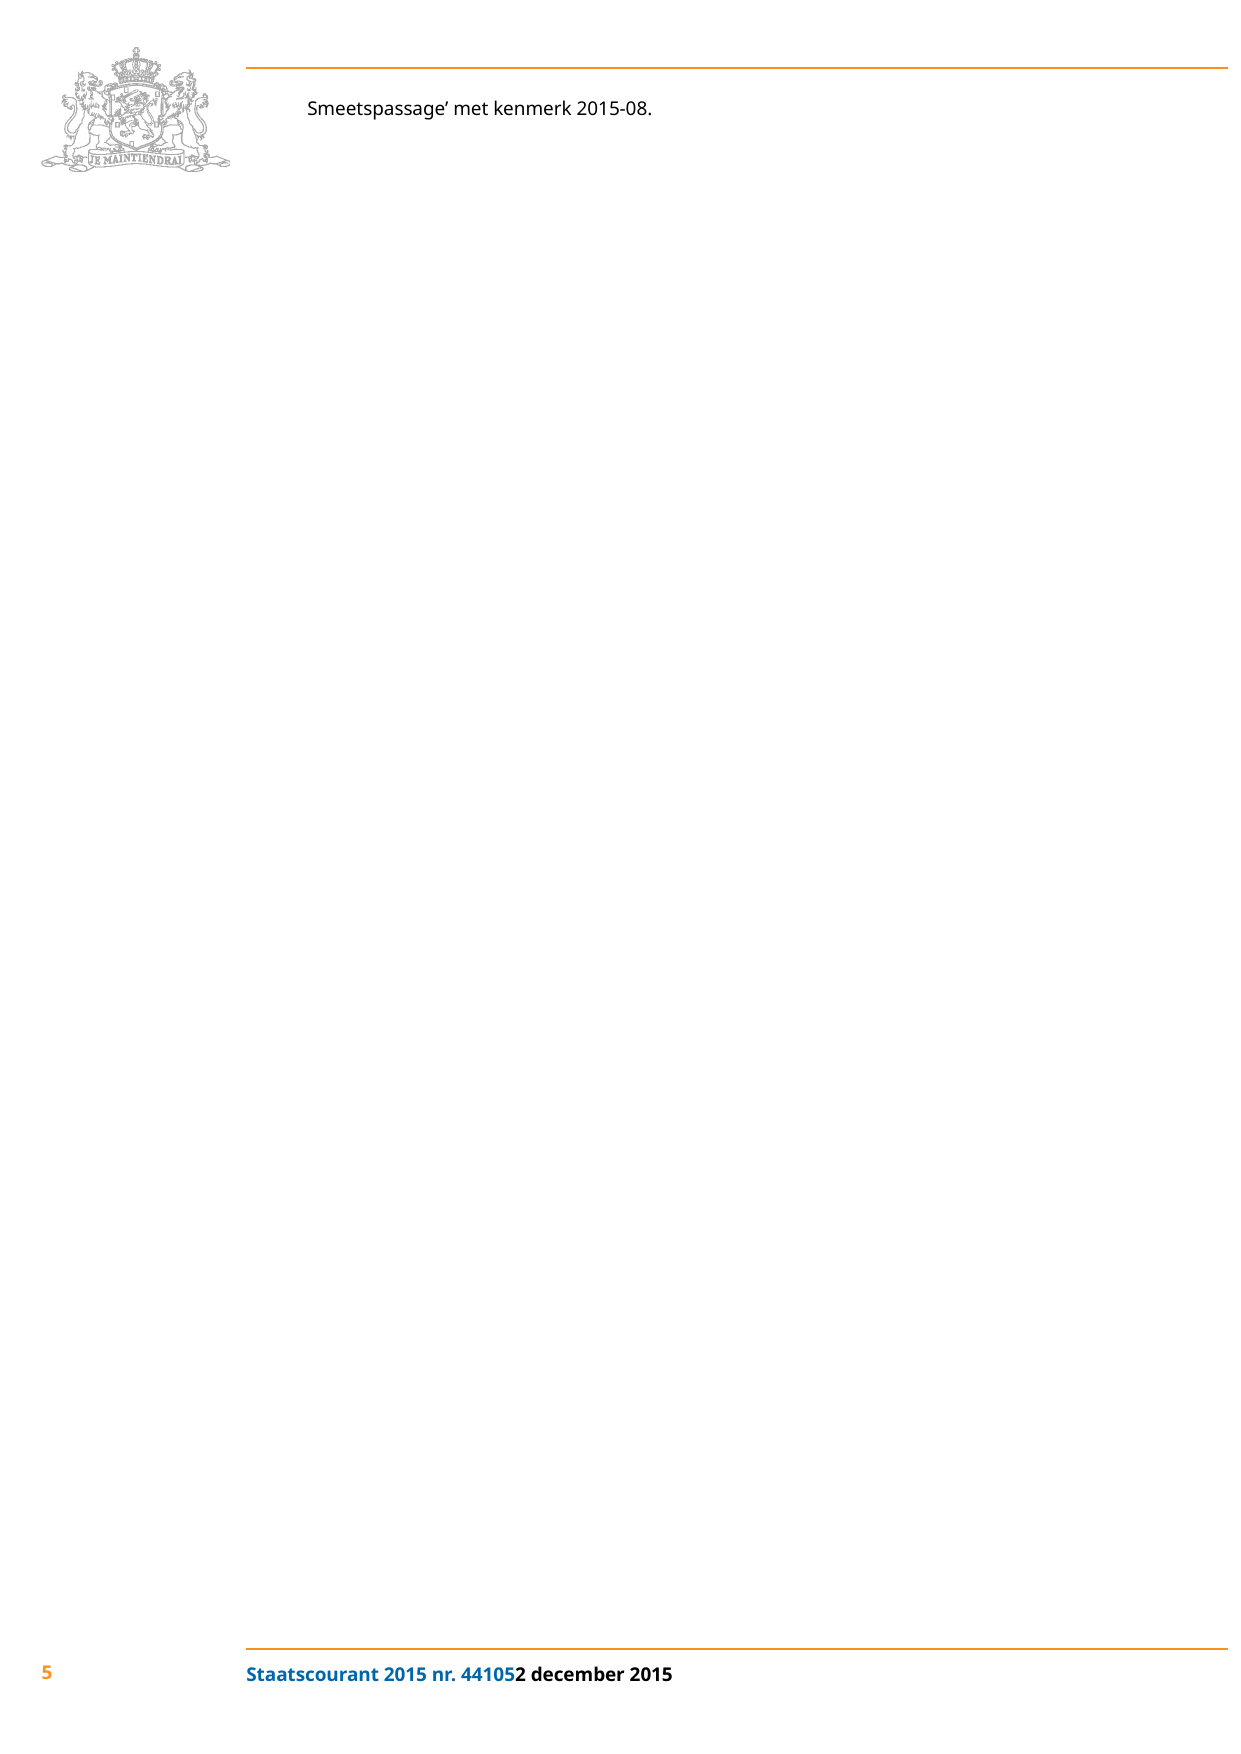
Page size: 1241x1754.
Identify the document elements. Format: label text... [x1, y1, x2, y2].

list Smeetspassage’ met kenmerk 2015-08. [248, 95, 1152, 121]
picture [41, 47, 231, 172]
